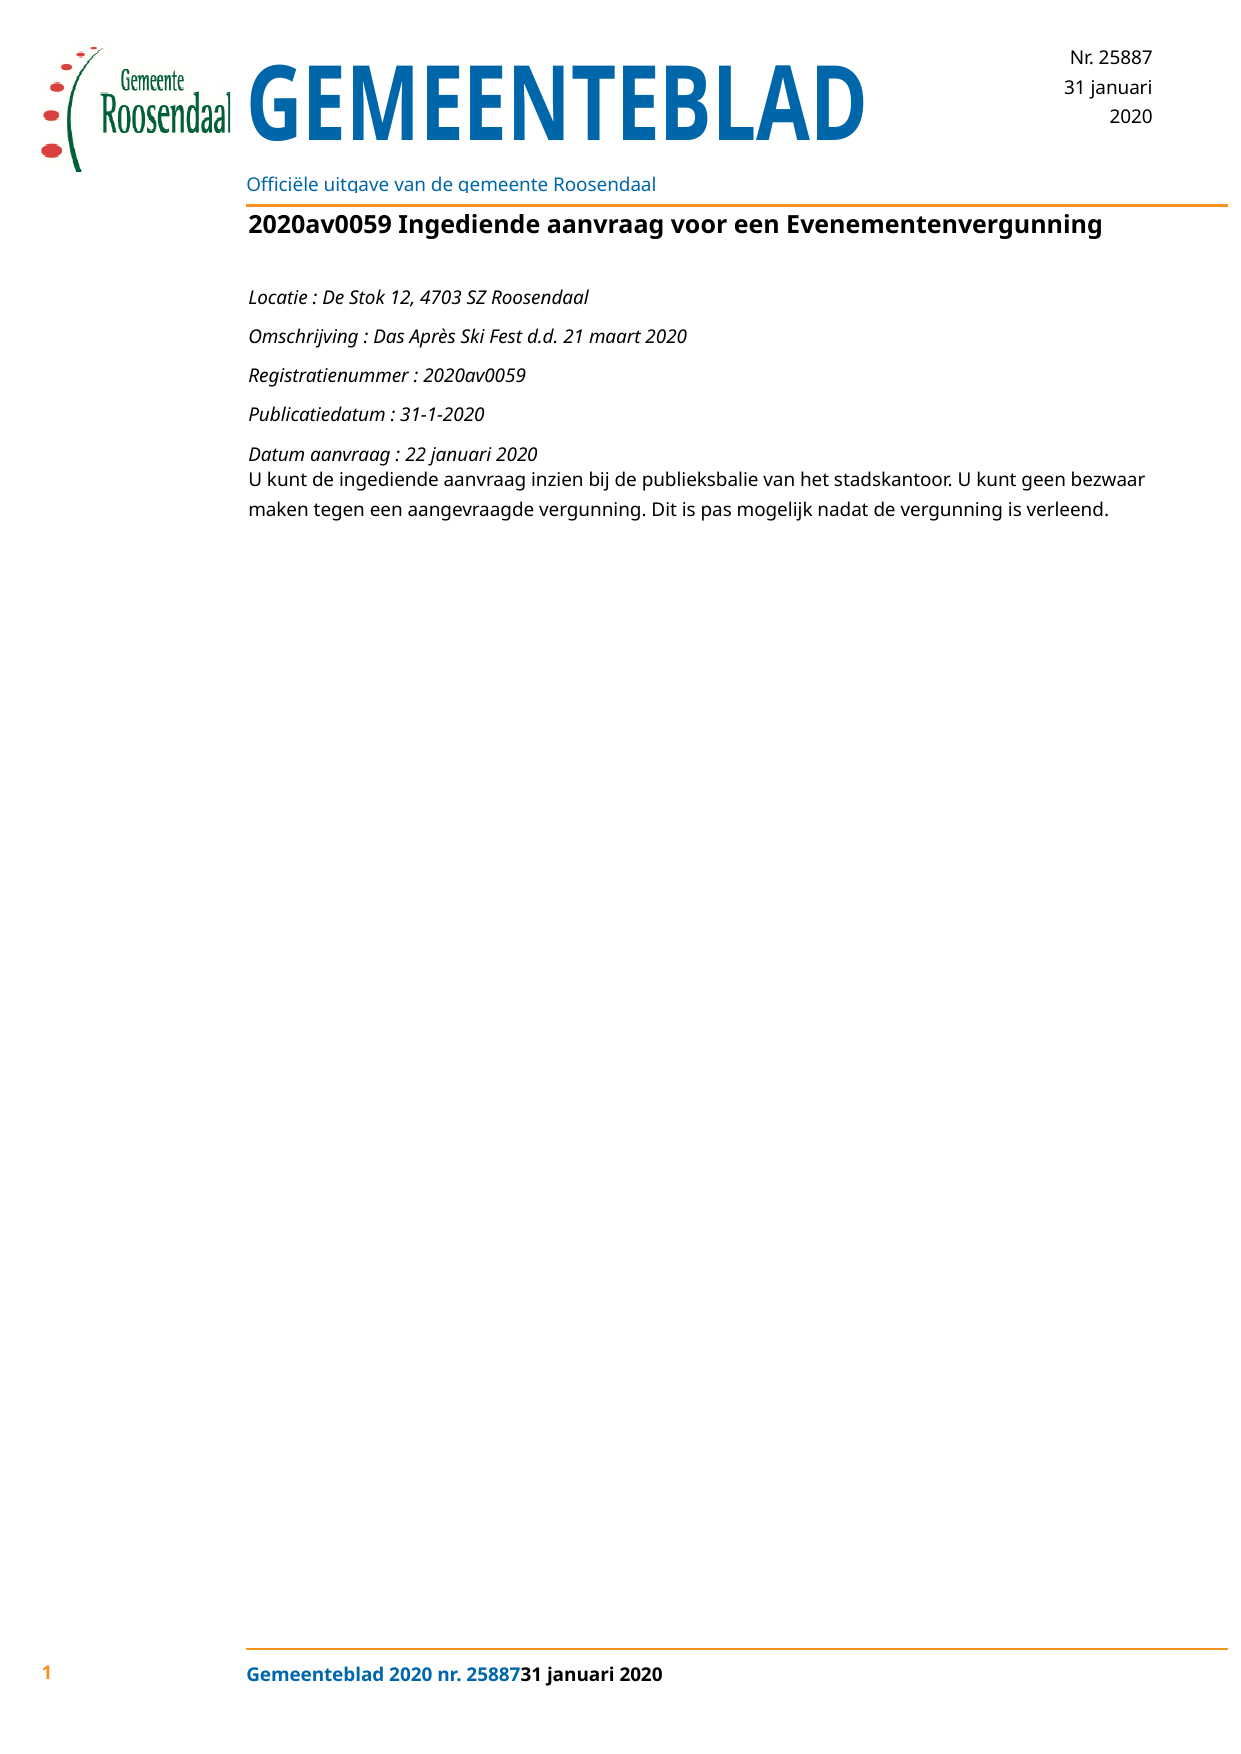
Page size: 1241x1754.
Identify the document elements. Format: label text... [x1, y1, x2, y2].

picture [41, 47, 231, 172]
text Publicatiedatum : 31-1-2020 [248, 402, 1152, 427]
text Datum aanvraag : 22 januari 2020 [248, 441, 1152, 467]
text U kunt de ingediende aanvraag inzien bij de publieksbalie van het stadskantoor. U kunt geen bezwaar maken tegen een aangevraagde vergunning. Dit is pas mogelijk nadat de vergunning is verleend. [248, 467, 1152, 522]
text Locatie : De Stok 12, 4703 SZ Roosendaal [248, 284, 1152, 309]
text Omschrijving : Das Après Ski Fest d.d. 21 maart 2020 [248, 323, 1152, 349]
text Registratienummer : 2020av0059 [248, 362, 1152, 388]
text 2020av0059 Ingediende aanvraag voor een Evenementenvergunning [248, 207, 1152, 241]
